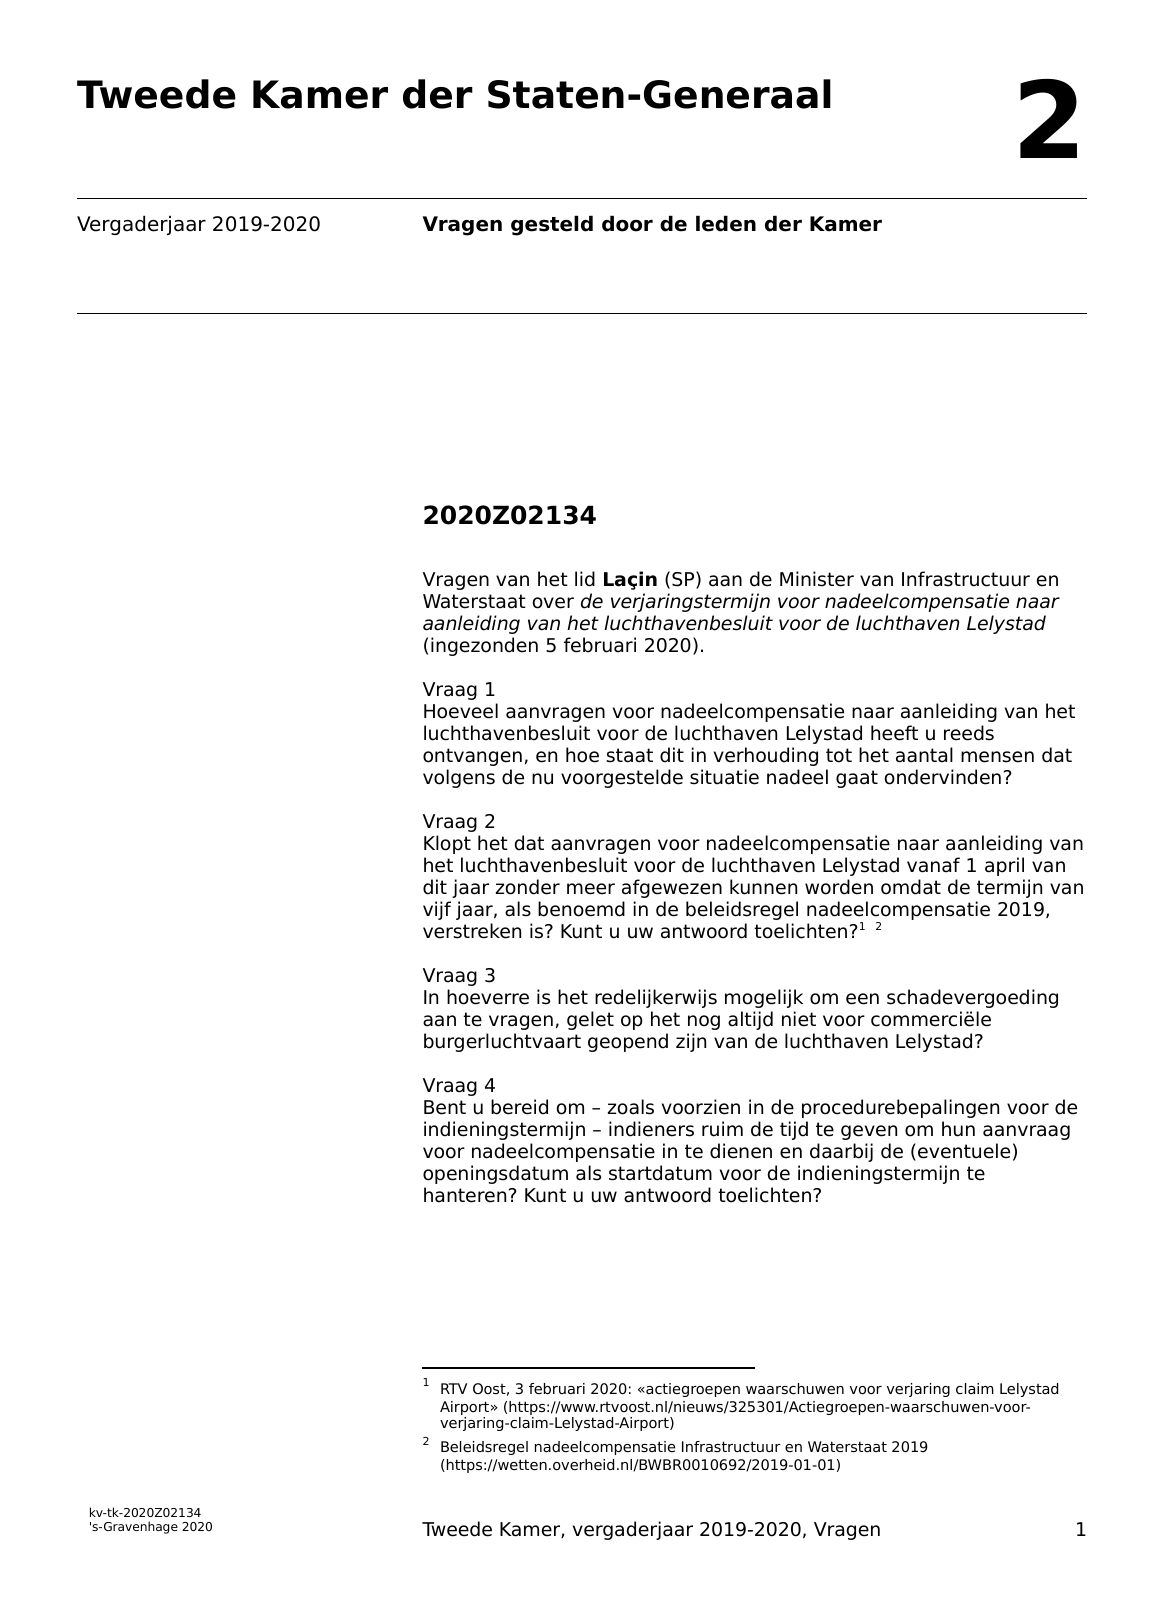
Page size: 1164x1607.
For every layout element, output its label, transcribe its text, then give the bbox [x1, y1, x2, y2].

text Vraag 2 [422, 811, 1087, 833]
table_cell Vergaderjaar 2019-2020 [77, 199, 422, 313]
text 2020Z02134 [422, 501, 1087, 531]
text kv-tk-2020Z02134 [88, 1506, 323, 1520]
table_header 2 [886, 59, 1087, 198]
text Vraag 3 [422, 965, 1087, 987]
text Vraag 1 [422, 679, 1087, 701]
text In hoeverre is het redelijkerwijs mogelijk om een schadevergoeding aan te vragen, gelet op het nog altijd niet voor commerciële burgerluchtvaart geopend zijn van de luchthaven Lelystad? [422, 987, 1087, 1053]
text Vragen van het lid Laçin (SP) aan de Minister van Infrastructuur en Waterstaat over de verjaringstermijn voor nadeelcompensatie naar aanleiding van het luchthavenbesluit voor de luchthaven Lelystad (ingezonden 5 februari 2020). [422, 569, 1087, 657]
text RTV Oost, 3 februari 2020: «actiegroepen waarschuwen voor verjaring claim Lelystad Airport» (https://www.rtvoost.nl/nieuws/325301/Actiegroepen-waarschuwen-voor-verjaring-claim-Lelystad-Airport) [422, 1377, 1087, 1432]
text Bent u bereid om – zoals voorzien in de procedurebepalingen voor de indieningstermijn – indieners ruim de tijd te geven om hun aanvraag voor nadeelcompensatie in te dienen en daarbij de (eventuele) openingsdatum als startdatum voor de indieningstermijn te hanteren? Kunt u uw antwoord toelichten? [422, 1097, 1087, 1207]
text Beleidsregel nadeelcompensatie Infrastructuur en Waterstaat 2019 (https://wetten.overheid.nl/BWBR0010692/2019-01-01) [422, 1435, 1087, 1474]
table_cell Vragen gesteld door de leden der Kamer [422, 199, 1087, 313]
text Vraag 4 [422, 1075, 1087, 1097]
text Hoeveel aanvragen voor nadeelcompensatie naar aanleiding van het luchthavenbesluit voor de luchthaven Lelystad heeft u reeds ontvangen, en hoe staat dit in verhouding tot het aantal mensen dat volgens de nu voorgestelde situatie nadeel gaat ondervinden? [422, 701, 1087, 789]
table_header Tweede Kamer der Staten-Generaal [77, 59, 886, 198]
text Klopt het dat aanvragen voor nadeelcompensatie naar aanleiding van het luchthavenbesluit voor de luchthaven Lelystad vanaf 1 april van dit jaar zonder meer afgewezen kunnen worden omdat de termijn van vijf jaar, als benoemd in de beleidsregel nadeelcompensatie 2019, verstreken is? Kunt u uw antwoord toelichten? [422, 833, 1087, 943]
text 's-Gravenhage 2020 [88, 1520, 323, 1534]
